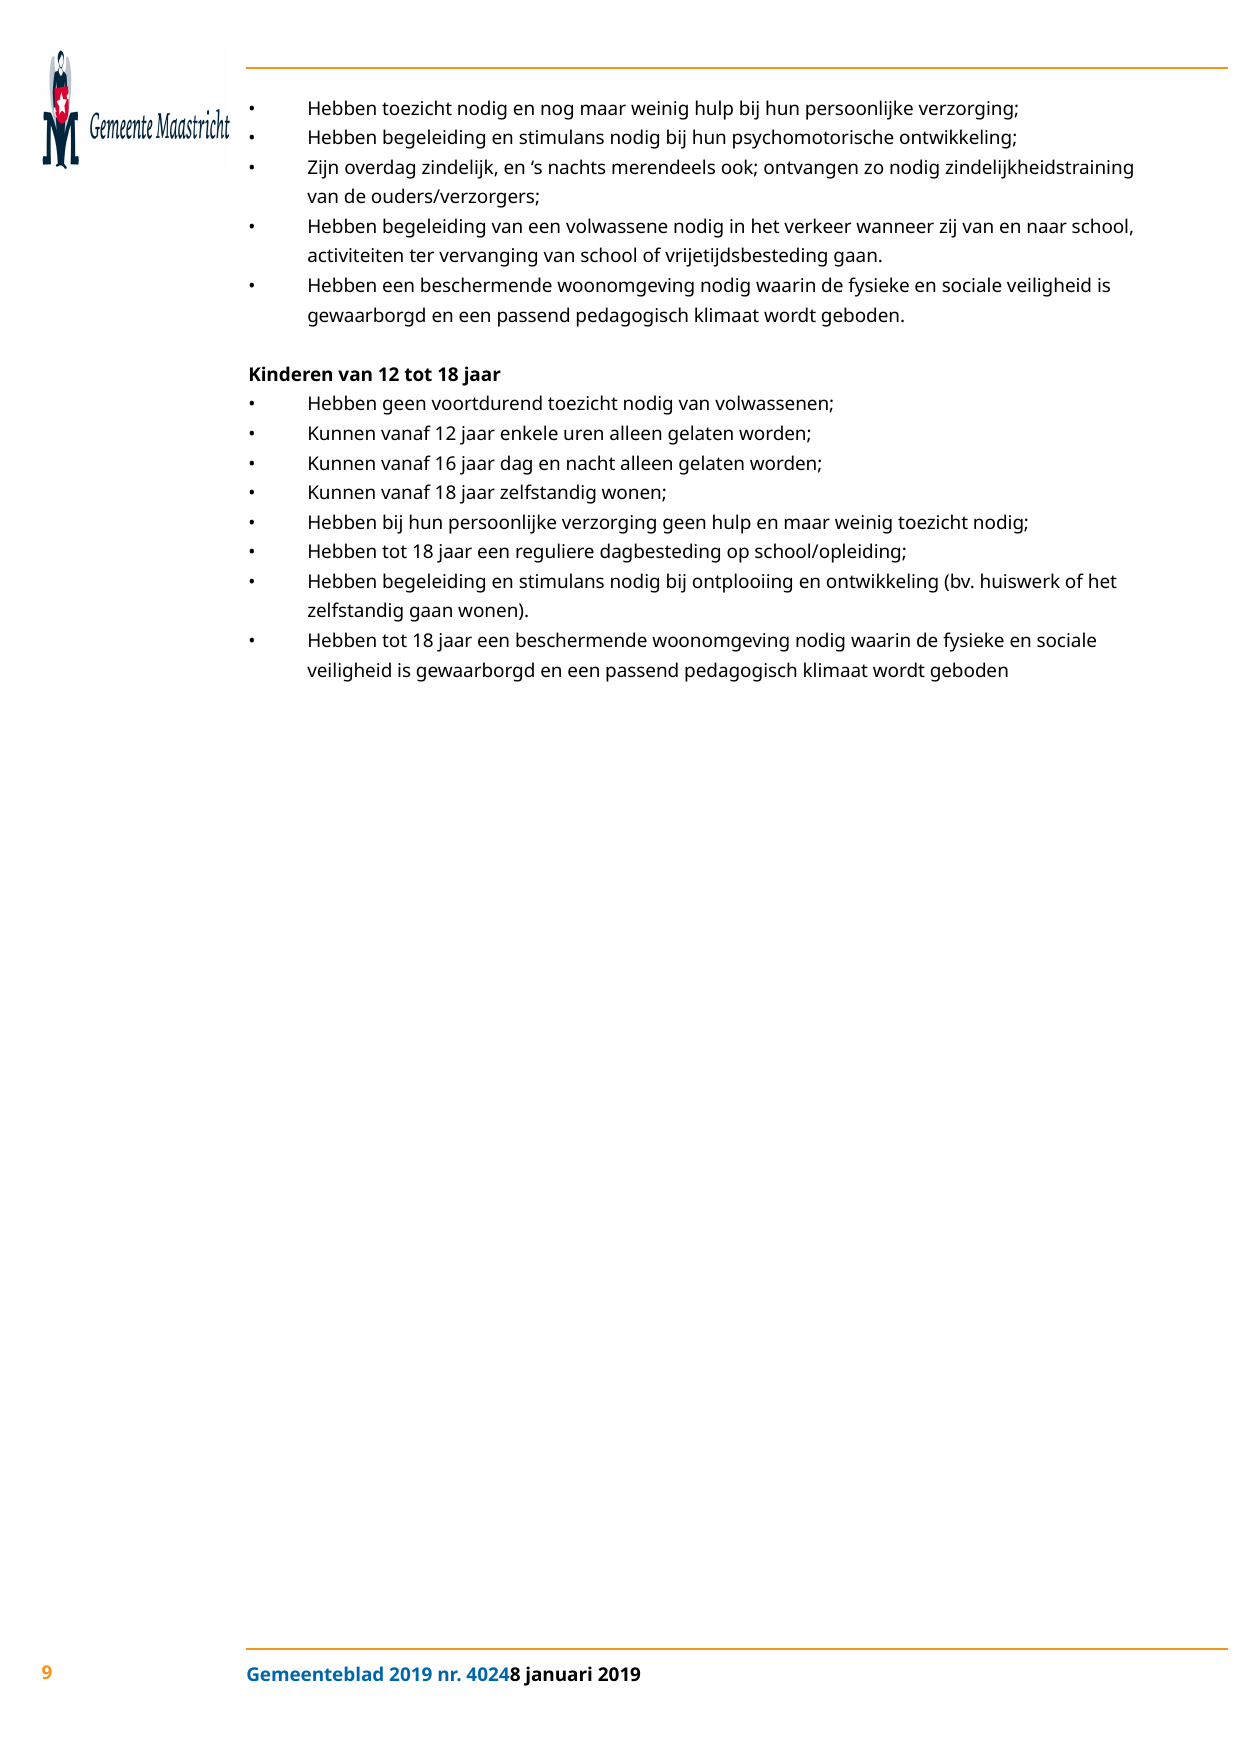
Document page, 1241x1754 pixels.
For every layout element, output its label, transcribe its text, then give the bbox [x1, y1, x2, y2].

list Kunnen vanaf 12 jaar enkele uren alleen gelaten worden; [248, 420, 1152, 446]
list Hebben begeleiding en stimulans nodig bij ontplooiing en ontwikkeling (bv. huiswerk of het zelfstandig gaan wonen). [248, 568, 1152, 623]
list Kunnen vanaf 18 jaar zelfstandig wonen; [248, 479, 1152, 505]
list Hebben een beschermende woonomgeving nodig waarin de fysieke en sociale veiligheid is gewaarborgd en een passend pedagogisch klimaat wordt geboden. [248, 272, 1152, 328]
list Hebben bij hun persoonlijke verzorging geen hulp en maar weinig toezicht nodig; [248, 509, 1152, 535]
list Hebben geen voortdurend toezicht nodig van volwassenen; [248, 391, 1152, 416]
picture [41, 47, 231, 172]
list Hebben begeleiding en stimulans nodig bij hun psychomotorische ontwikkeling; [248, 124, 1152, 150]
list Kunnen vanaf 16 jaar dag en nacht alleen gelaten worden; [248, 450, 1152, 476]
text Kinderen van 12 tot 18 jaar [248, 361, 1152, 387]
list Hebben toezicht nodig en nog maar weinig hulp bij hun persoonlijke verzorging; [248, 95, 1152, 121]
list Zijn overdag zindelijk, en ‘s nachts merendeels ook; ontvangen zo nodig zindelijkheidstraining van de ouders/verzorgers; [248, 154, 1152, 209]
list Hebben begeleiding van een volwassene nodig in het verkeer wanneer zij van en naar school, activiteiten ter vervanging van school of vrijetijdsbesteding gaan. [248, 213, 1152, 268]
list Hebben tot 18 jaar een reguliere dagbesteding op school/opleiding; [248, 538, 1152, 564]
list Hebben tot 18 jaar een beschermende woonomgeving nodig waarin de fysieke en sociale veiligheid is gewaarborgd en een passend pedagogisch klimaat wordt geboden [248, 627, 1152, 683]
